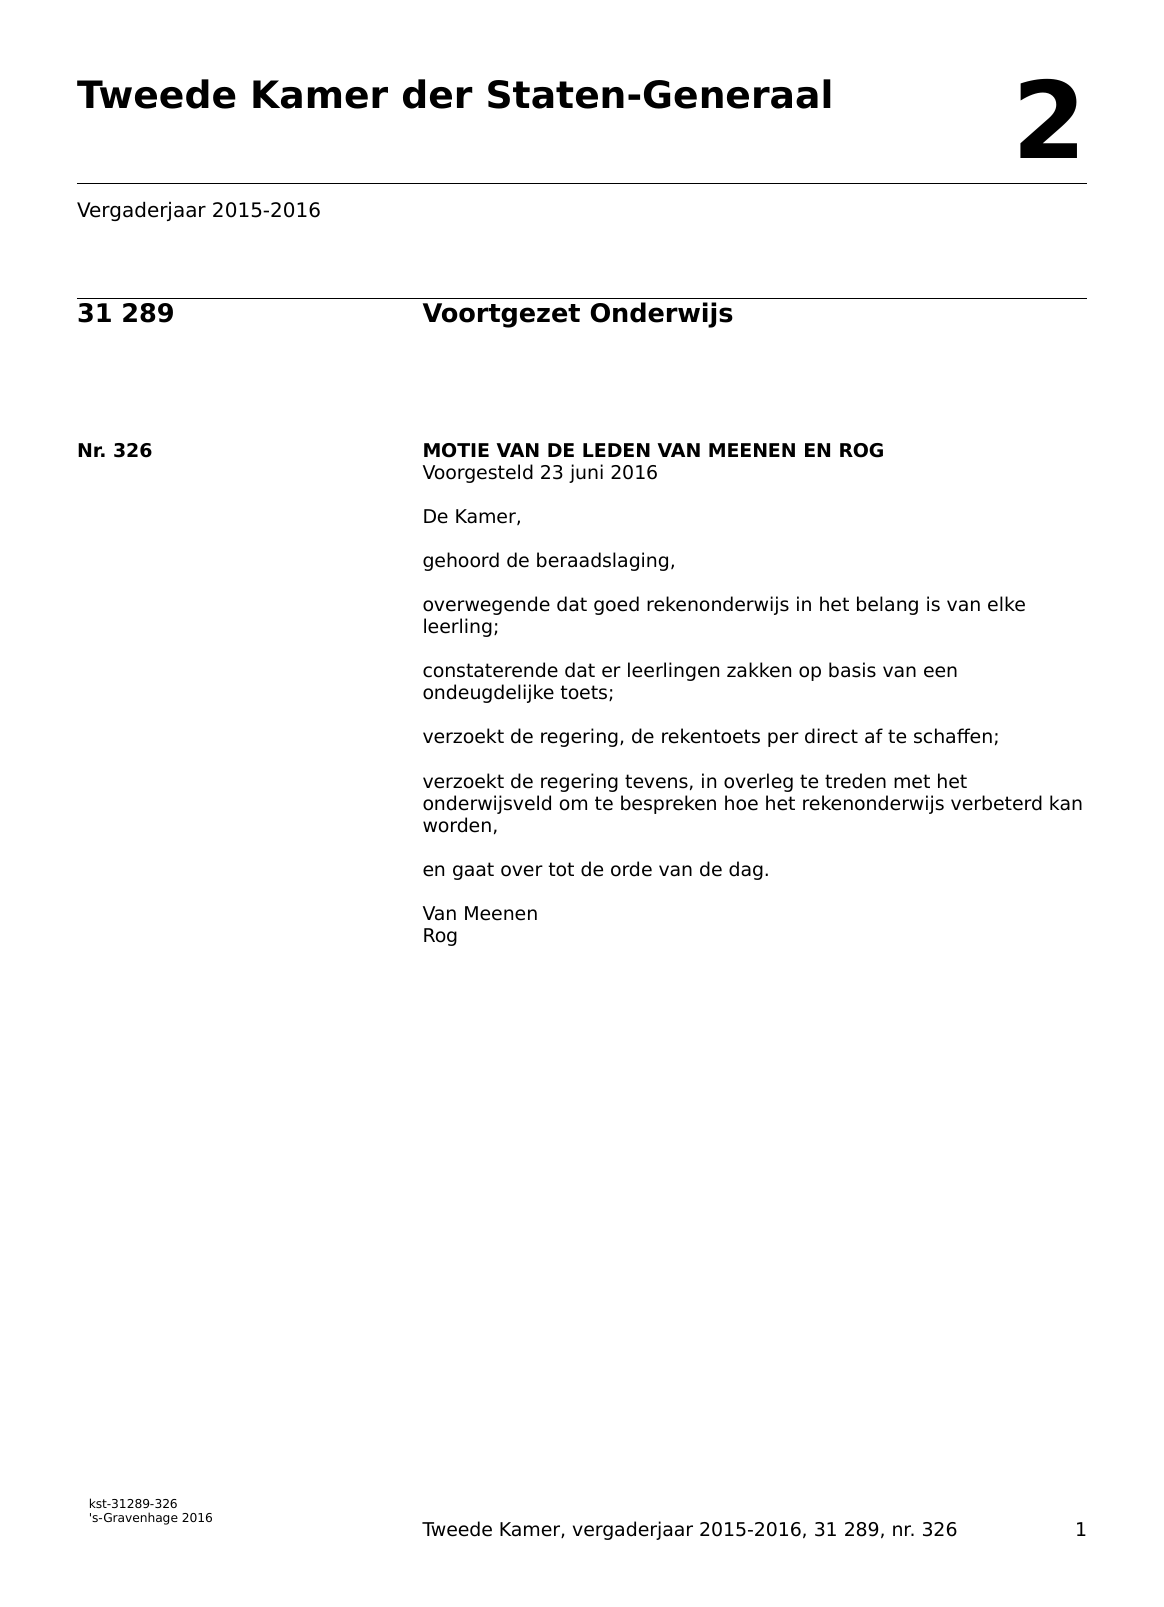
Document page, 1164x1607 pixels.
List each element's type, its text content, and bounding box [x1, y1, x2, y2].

table_header Tweede Kamer der Staten-Generaal [77, 59, 886, 183]
text De Kamer, [422, 506, 1087, 528]
text Voorgesteld 23 juni 2016 [422, 462, 1087, 484]
text en gaat over tot de orde van de dag. [422, 859, 1087, 881]
text verzoekt de regering, de rekentoets per direct af te schaffen; [422, 726, 1087, 748]
text 's-Gravenhage 2016 [88, 1511, 323, 1525]
subtitle Nr. 326 MOTIE VAN DE LEDEN VAN MEENEN EN ROG [77, 440, 1087, 462]
text Rog [422, 925, 1087, 947]
text gehoord de beraadslaging, [422, 550, 1087, 572]
text verzoekt de regering tevens, in overleg te treden met het onderwijsveld om te bespreken hoe het rekenonderwijs verbeterd kan worden, [422, 771, 1087, 837]
table_header 2 [886, 59, 1087, 183]
text constaterende dat er leerlingen zakken op basis van een ondeugdelijke toets; [422, 660, 1087, 704]
subtitle 31 289 Voortgezet Onderwijs [77, 299, 1087, 329]
text Van Meenen [422, 903, 1087, 925]
table_cell Vergaderjaar 2015-2016 [77, 184, 1087, 298]
text overwegende dat goed rekenonderwijs in het belang is van elke leerling; [422, 594, 1087, 638]
text kst-31289-326 [88, 1497, 323, 1511]
